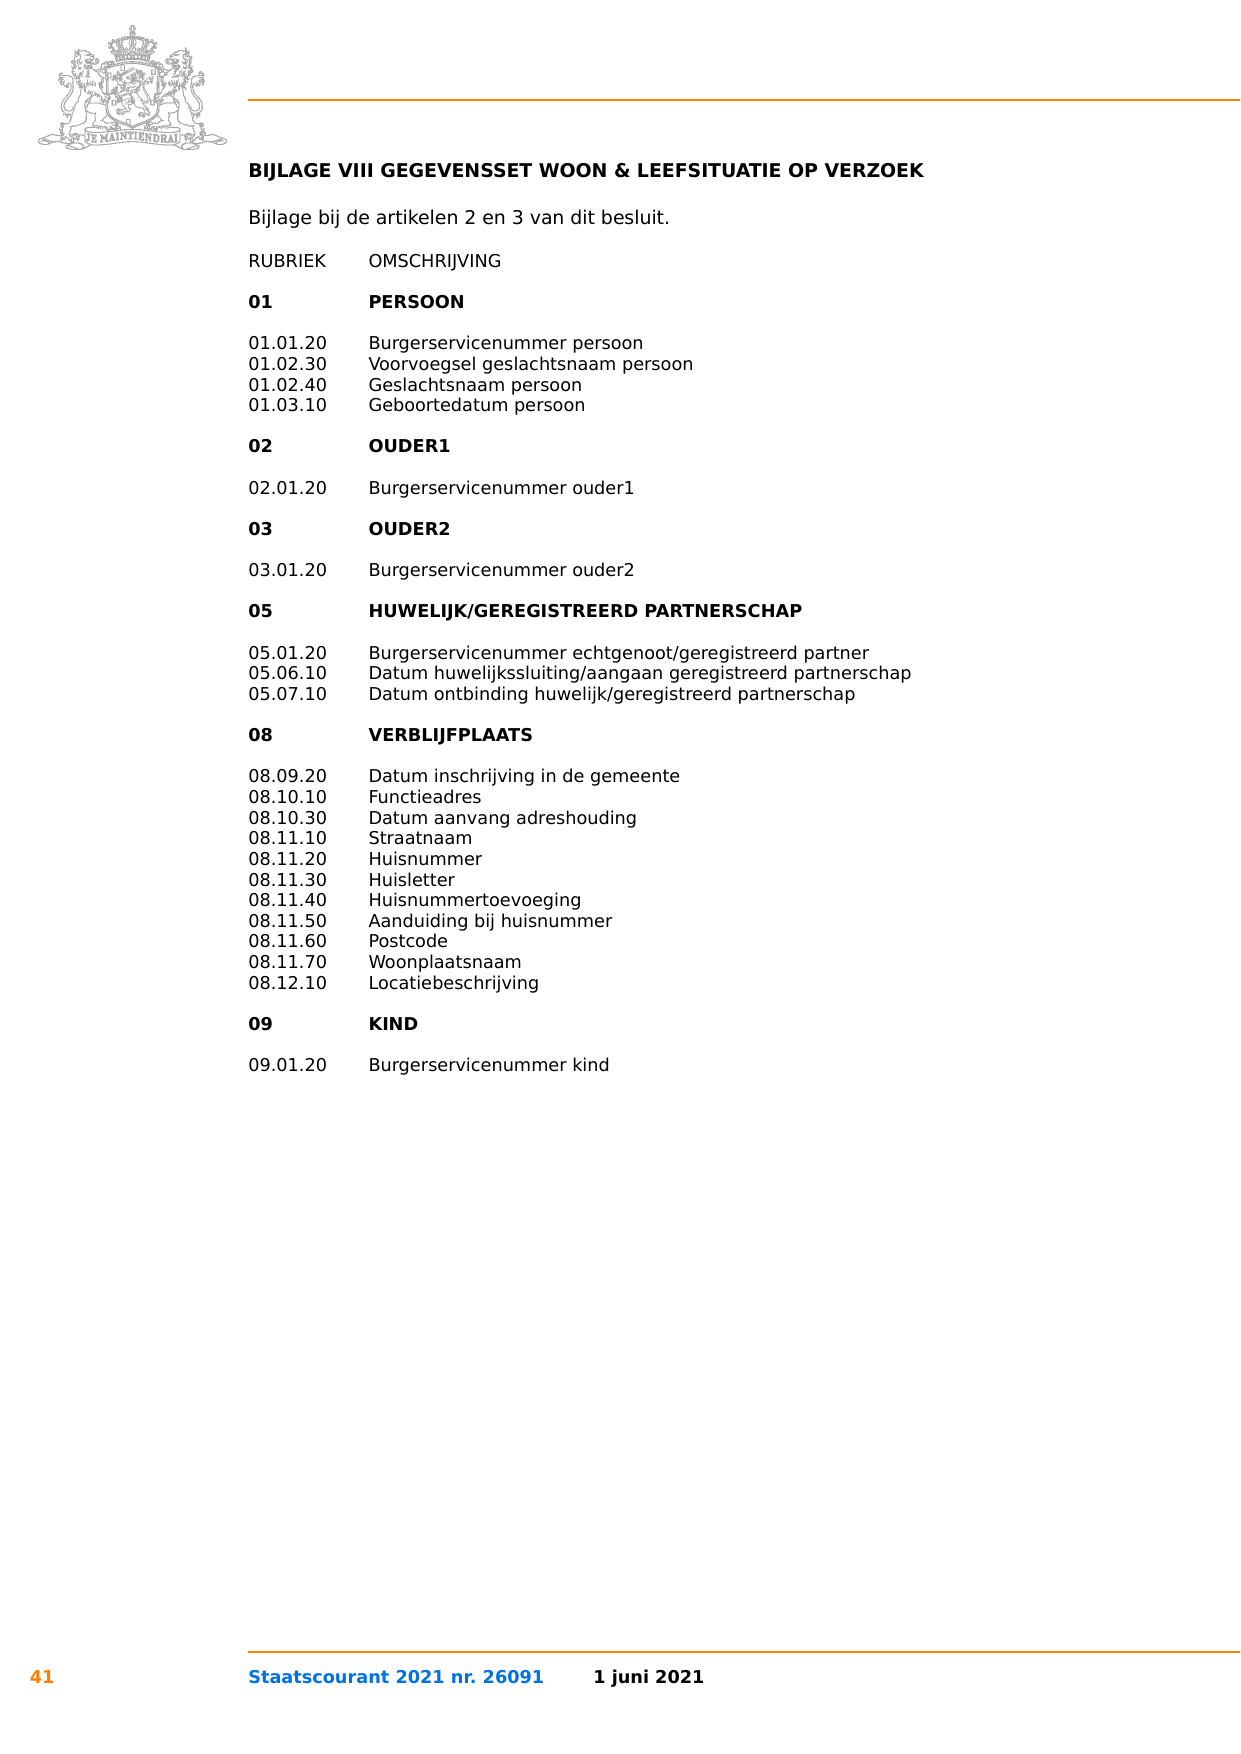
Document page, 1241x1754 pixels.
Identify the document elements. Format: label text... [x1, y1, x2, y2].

table_cell [363, 416, 1163, 436]
table_cell 02.01.20 [248, 478, 362, 498]
table_cell 08.09.20 [248, 766, 362, 787]
table_cell OUDER1 [363, 436, 1163, 457]
subtitle BIJLAGE VIII GEGEVENSSET WOON & LEEFSITUATIE OP VERZOEK [248, 160, 1163, 182]
table_cell 08.11.10 [248, 828, 362, 849]
table_cell [248, 746, 362, 766]
table_cell 05.06.10 [248, 663, 362, 684]
table_cell 08.11.50 [248, 911, 362, 931]
table_cell [248, 457, 362, 478]
table_cell 05.07.10 [248, 684, 362, 704]
table_cell Burgerservicenummer ouder1 [363, 478, 1163, 498]
table_cell [363, 457, 1163, 478]
table_cell 01.02.30 [248, 354, 362, 374]
table_cell 08.11.30 [248, 870, 362, 890]
table_cell PERSOON [363, 292, 1163, 313]
table_cell 08.10.30 [248, 808, 362, 828]
table_cell 08.11.20 [248, 849, 362, 869]
table_header OMSCHRIJVING [363, 251, 1163, 271]
table_cell 08.11.60 [248, 931, 362, 952]
table_header RUBRIEK [248, 251, 362, 271]
table_cell [363, 540, 1163, 560]
table_cell Datum ontbinding huwelijk/geregistreerd partnerschap [363, 684, 1163, 704]
table_cell 01.01.20 [248, 333, 362, 354]
table_cell HUWELIJK/GEREGISTREERD PARTNERSCHAP [363, 601, 1163, 622]
table_cell Burgerservicenummer ouder2 [363, 560, 1163, 581]
text Bijlage bij de artikelen 2 en 3 van dit besluit. [248, 207, 1163, 229]
table_cell [363, 993, 1163, 1014]
table_cell OUDER2 [363, 519, 1163, 539]
table_cell Burgerservicenummer echtgenoot/geregistreerd partner [363, 643, 1163, 663]
table_cell [363, 746, 1163, 766]
table_cell [363, 581, 1163, 601]
table_cell VERBLIJFPLAATS [363, 725, 1163, 746]
table_cell 03 [248, 519, 362, 539]
picture [38, 25, 227, 150]
table_cell [248, 313, 362, 333]
table_cell [363, 498, 1163, 519]
table_cell 03.01.20 [248, 560, 362, 581]
table_cell [248, 416, 362, 436]
table_cell Huisletter [363, 870, 1163, 890]
table_cell [248, 540, 362, 560]
table_cell [363, 1035, 1163, 1055]
table_cell [248, 1035, 362, 1055]
table_cell 08.10.10 [248, 787, 362, 808]
table_cell 09 [248, 1014, 362, 1034]
table_cell 01.02.40 [248, 375, 362, 395]
table_cell Geslachtsnaam persoon [363, 375, 1163, 395]
table_cell 08.12.10 [248, 973, 362, 993]
table_cell 08.11.70 [248, 952, 362, 973]
table_cell Woonplaatsnaam [363, 952, 1163, 973]
table_cell [248, 622, 362, 643]
table_cell Locatiebeschrijving [363, 973, 1163, 993]
table_cell [363, 705, 1163, 725]
table_cell Huisnummer [363, 849, 1163, 869]
table_cell [248, 498, 362, 519]
table_cell Burgerservicenummer persoon [363, 333, 1163, 354]
table_cell [248, 271, 362, 292]
table_cell Datum huwelijkssluiting/aangaan geregistreerd partnerschap [363, 663, 1163, 684]
table_cell Huisnummertoevoeging [363, 890, 1163, 911]
table_cell Burgerservicenummer kind [363, 1055, 1163, 1076]
table_cell 02 [248, 436, 362, 457]
table_cell [363, 313, 1163, 333]
table_cell KIND [363, 1014, 1163, 1034]
table_cell Datum aanvang adreshouding [363, 808, 1163, 828]
table_cell [363, 622, 1163, 643]
table_cell Voorvoegsel geslachtsnaam persoon [363, 354, 1163, 374]
table_cell Postcode [363, 931, 1163, 952]
table_cell Geboortedatum persoon [363, 395, 1163, 416]
table_cell Functieadres [363, 787, 1163, 808]
table_cell 08.11.40 [248, 890, 362, 911]
table_cell Straatnaam [363, 828, 1163, 849]
table_cell Aanduiding bij huisnummer [363, 911, 1163, 931]
table_cell [248, 993, 362, 1014]
table_cell 01 [248, 292, 362, 313]
table_cell 08 [248, 725, 362, 746]
table_cell [363, 271, 1163, 292]
table_cell 05.01.20 [248, 643, 362, 663]
table_cell Datum inschrijving in de gemeente [363, 766, 1163, 787]
table_cell [248, 581, 362, 601]
table_cell 09.01.20 [248, 1055, 362, 1076]
table_cell [248, 705, 362, 725]
table_cell 01.03.10 [248, 395, 362, 416]
table_cell 05 [248, 601, 362, 622]
